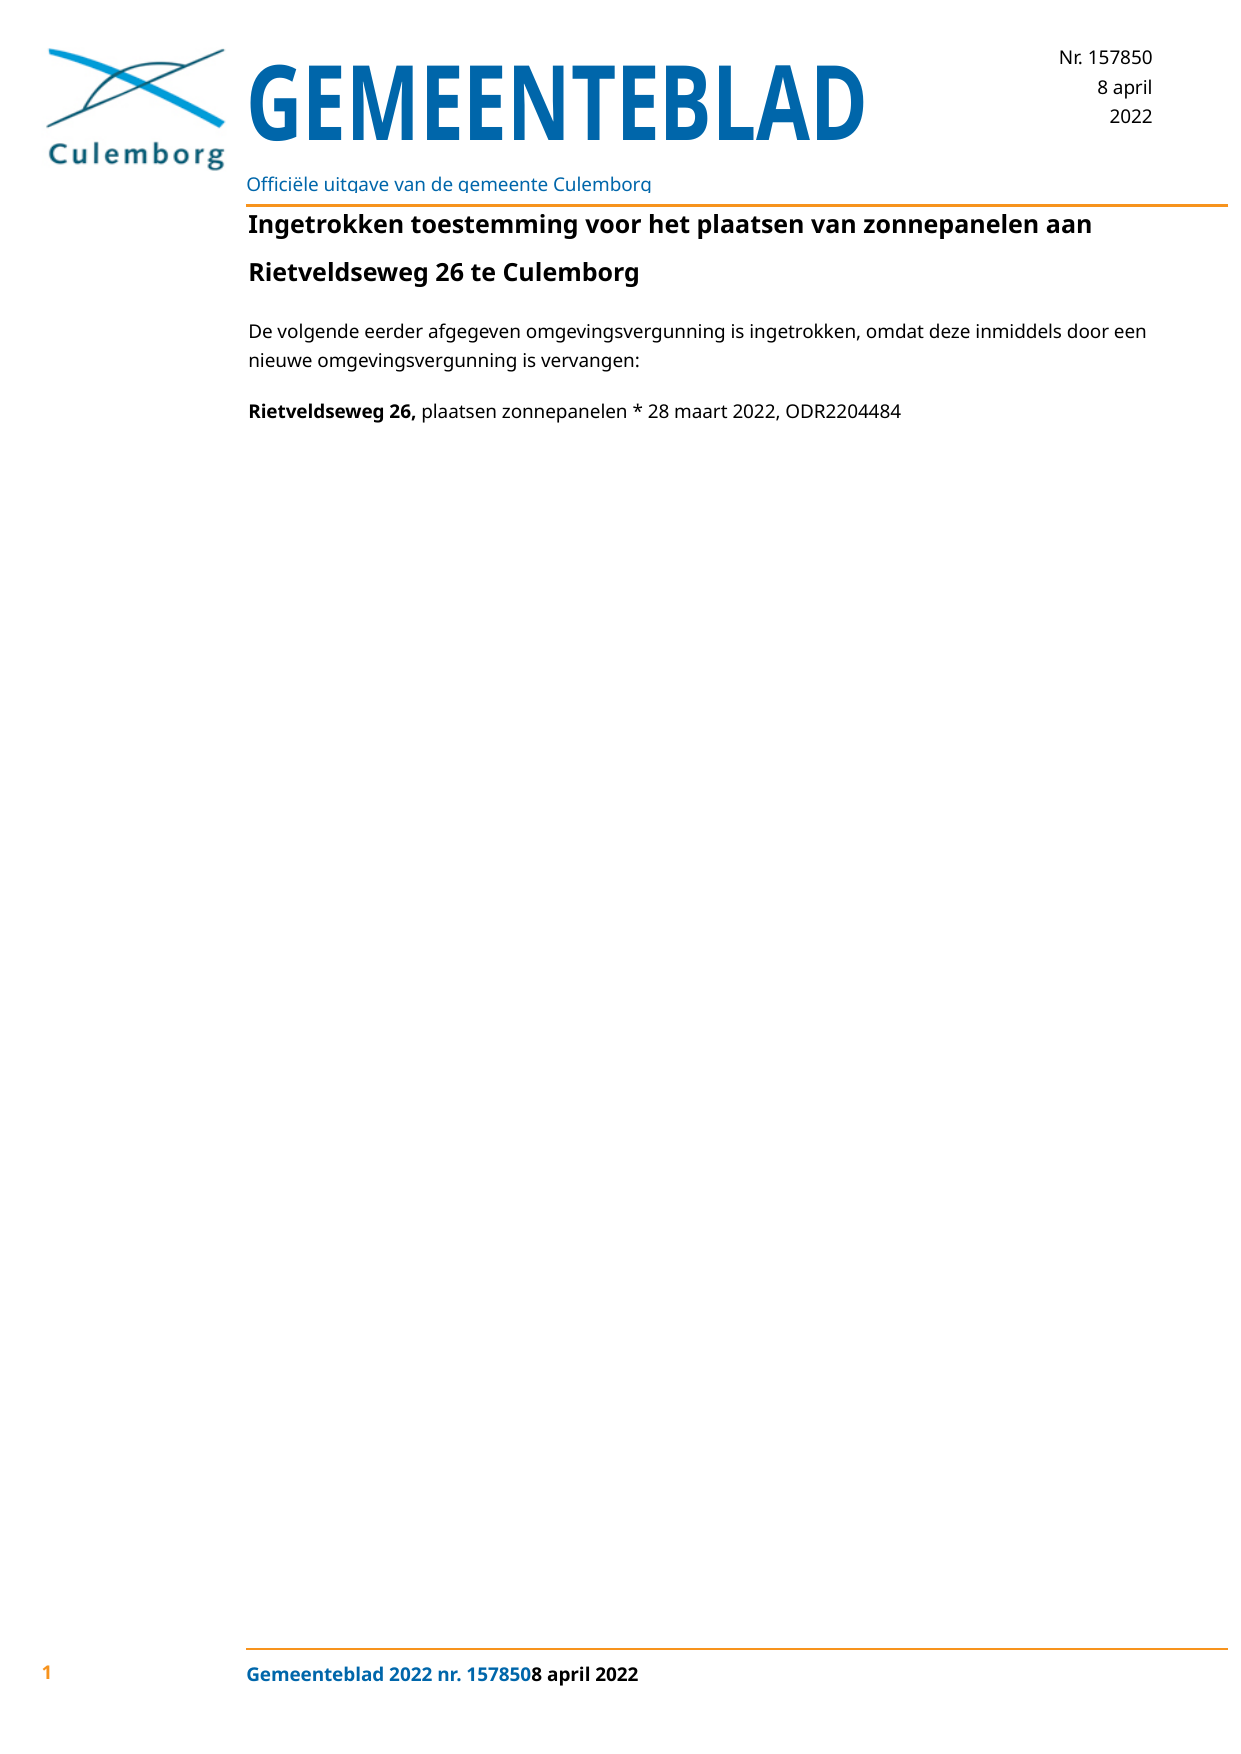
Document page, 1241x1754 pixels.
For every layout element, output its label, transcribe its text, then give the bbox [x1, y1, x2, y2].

picture [41, 47, 231, 172]
text De volgende eerder afgegeven omgevingsvergunning is ingetrokken, omdat deze inmiddels door een nieuwe omgevingsvergunning is vervangen: [248, 318, 1152, 373]
text Rietveldseweg 26, plaatsen zonnepanelen * 28 maart 2022, ODR2204484 [248, 398, 1152, 424]
text Ingetrokken toestemming voor het plaatsen van zonnepanelen aan Rietveldseweg 26 te Culemborg [248, 207, 1152, 288]
